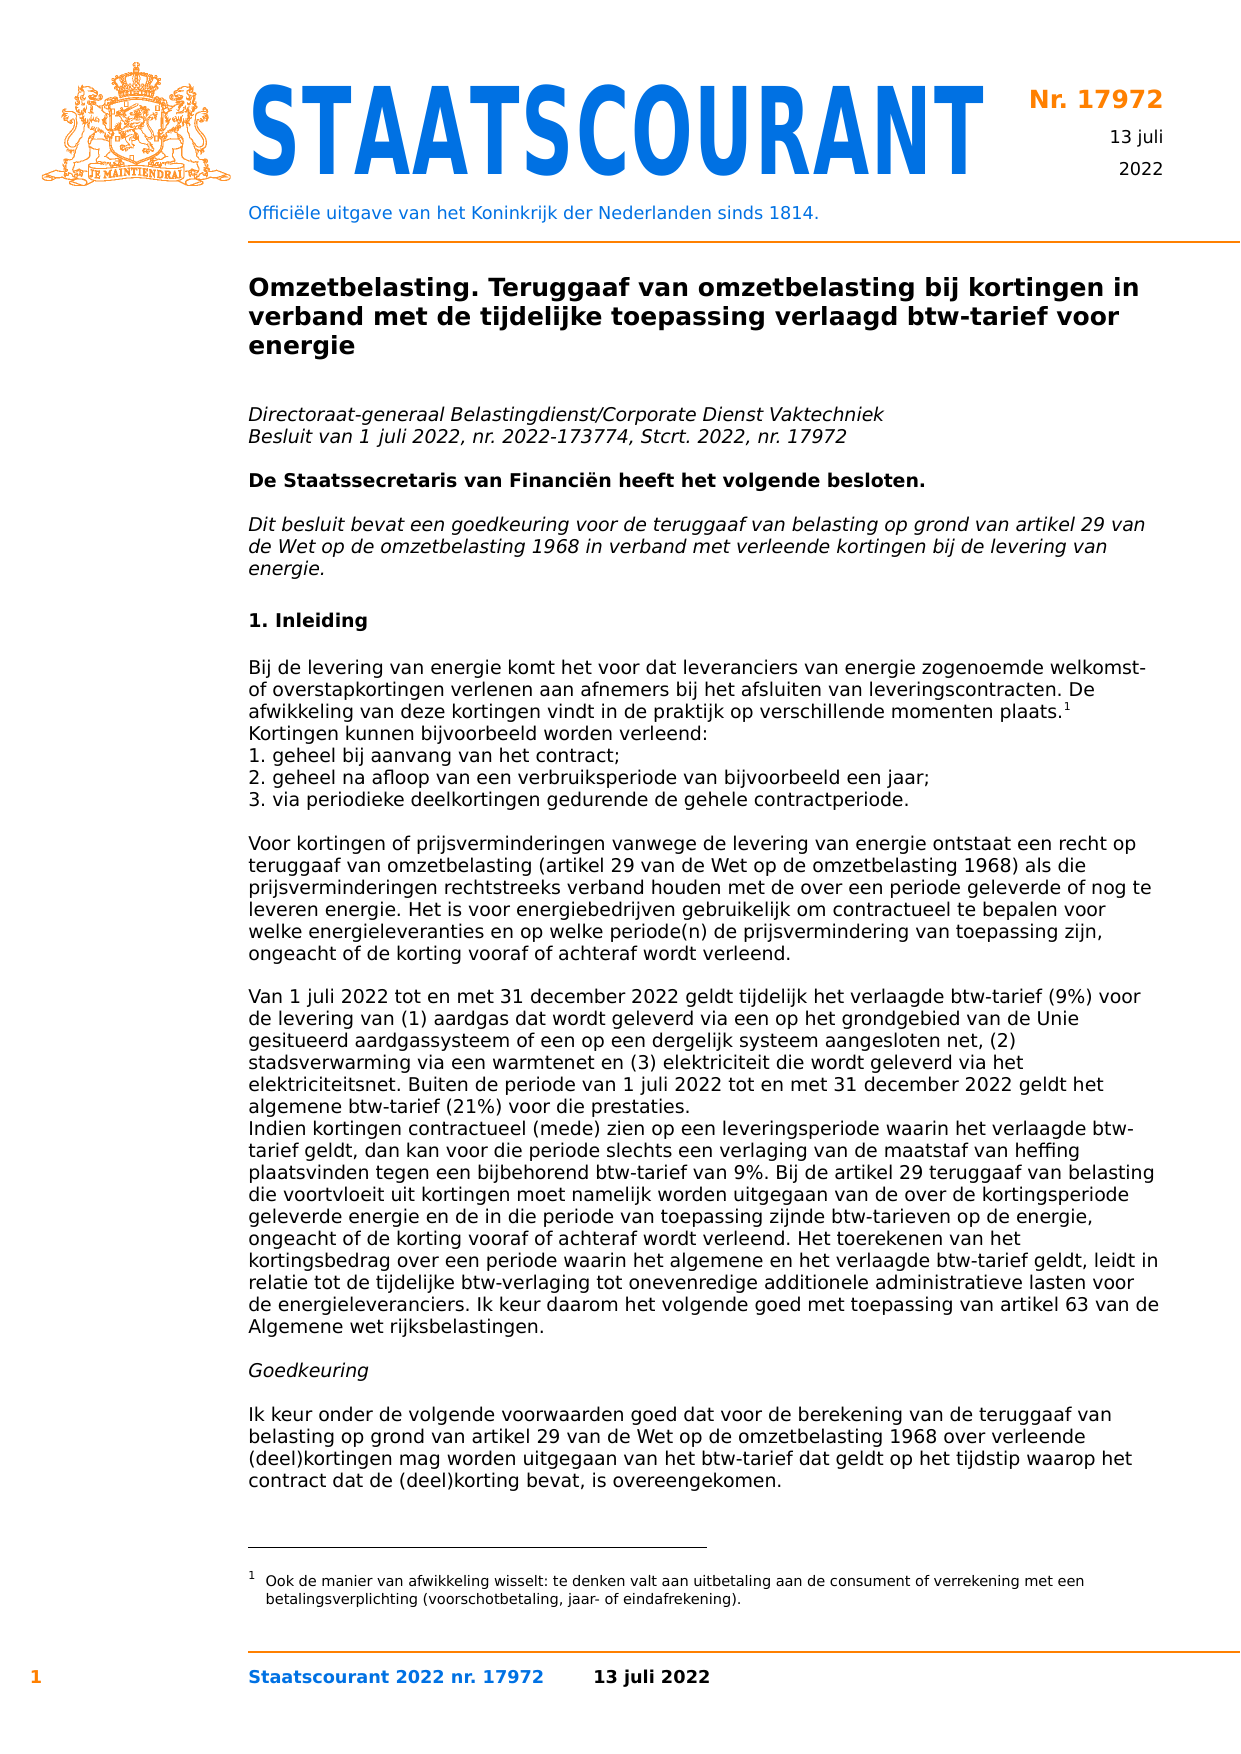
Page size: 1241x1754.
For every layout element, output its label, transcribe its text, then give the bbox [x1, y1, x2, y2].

text Directoraat-generaal Belastingdienst/Corporate Dienst Vaktechniek [248, 404, 1163, 426]
picture [41, 62, 231, 186]
text Bij de levering van energie komt het voor dat leveranciers van energie zogenoemde welkomst- of overstapkortingen verlenen aan afnemers bij het afsluiten van leveringscontracten. De afwikkeling van deze kortingen vindt in de praktijk op verschillende momenten plaats. Kortingen kunnen bijvoorbeeld worden verleend: [248, 657, 1163, 745]
table_header [25, 62, 248, 241]
text Ik keur onder de volgende voorwaarden goed dat voor de berekening van de teruggaaf van belasting op grond van artikel 29 van de Wet op de omzetbelasting 1968 over verleende (deel)kortingen mag worden uitgegaan van het btw-tarief dat geldt op het tijdstip waarop het contract dat de (deel)korting bevat, is overeengekomen. [248, 1404, 1163, 1492]
text 3. via periodieke deelkortingen gedurende de gehele contractperiode. [248, 789, 1163, 811]
text 2. geheel na afloop van een verbruiksperiode van bijvoorbeeld een jaar; [248, 767, 1163, 789]
table_cell Officiële uitgave van het Koninkrijk der Nederlanden sinds 1814. [248, 203, 1240, 241]
text Besluit van 1 juli 2022, nr. 2022-173774, Stcrt. 2022, nr. 17972 [248, 426, 1163, 448]
text 1. geheel bij aanvang van het contract; [248, 745, 1163, 767]
table_cell 13 juli [998, 121, 1240, 153]
table_header Nr. 17972 [998, 62, 1240, 121]
text Van 1 juli 2022 tot en met 31 december 2022 geldt tijdelijk het verlaagde btw-tarief (9%) voor de levering van (1) aardgas dat wordt geleverd via een op het grondgebied van de Unie gesitueerd aardgassysteem of een op een dergelijk systeem aangesloten net, (2) stadsverwarming via een warmtenet en (3) elektriciteit die wordt geleverd via het elektriciteitsnet. Buiten de periode van 1 juli 2022 tot en met 31 december 2022 geldt het algemene btw-tarief (21%) voor die prestaties. [248, 986, 1163, 1118]
text Dit besluit bevat een goedkeuring voor de teruggaaf van belasting op grond van artikel 29 van de Wet op de omzetbelasting 1968 in verband met verleende kortingen bij de levering van energie. [248, 514, 1163, 580]
text Indien kortingen contractueel (mede) zien op een leveringsperiode waarin het verlaagde btw-tarief geldt, dan kan voor die periode slechts een verlaging van de maatstaf van heffing plaatsvinden tegen een bijbehorend btw-tarief van 9%. Bij de artikel 29 teruggaaf van belasting die voortvloeit uit kortingen moet namelijk worden uitgegaan van de over de kortingsperiode geleverde energie en de in die periode van toepassing zijnde btw-tarieven op de energie, ongeacht of de korting vooraf of achteraf wordt verleend. Het toerekenen van het kortingsbedrag over een periode waarin het algemene en het verlaagde btw-tarief geldt, leidt in relatie tot de tijdelijke btw-verlaging tot onevenredige additionele administratieve lasten voor de energieleveranciers. Ik keur daarom het volgende goed met toepassing van artikel 63 van de Algemene wet rijksbelastingen. [248, 1118, 1163, 1338]
table_header STAATSCOURANT [248, 62, 998, 203]
text De Staatssecretaris van Financiën heeft het volgende besloten. [248, 470, 1163, 492]
text Voor kortingen of prijsverminderingen vanwege de levering van energie ontstaat een recht op teruggaaf van omzetbelasting (artikel 29 van de Wet op de omzetbelasting 1968) als die prijsverminderingen rechtstreeks verband houden met de over een periode geleverde of nog te leveren energie. Het is voor energiebedrijven gebruikelijk om contractueel te bepalen voor welke energieleveranties en op welke periode(n) de prijsvermindering van toepassing zijn, ongeacht of de korting vooraf of achteraf wordt verleend. [248, 833, 1163, 964]
table_cell 2022 [998, 153, 1240, 203]
subtitle 1. Inleiding [248, 610, 1163, 632]
subtitle Omzetbelasting. Teruggaaf van omzetbelasting bij kortingen in verband met de tijdelijke toepassing verlaagd btw-tarief voor energie [248, 273, 1163, 361]
text Ook de manier van afwikkeling wisselt: te denken valt aan uitbetaling aan de consument of verrekening met een betalingsverplichting (voorschotbetaling, jaar- of eindafrekening). [248, 1569, 1163, 1608]
subtitle Goedkeuring [248, 1360, 1163, 1382]
